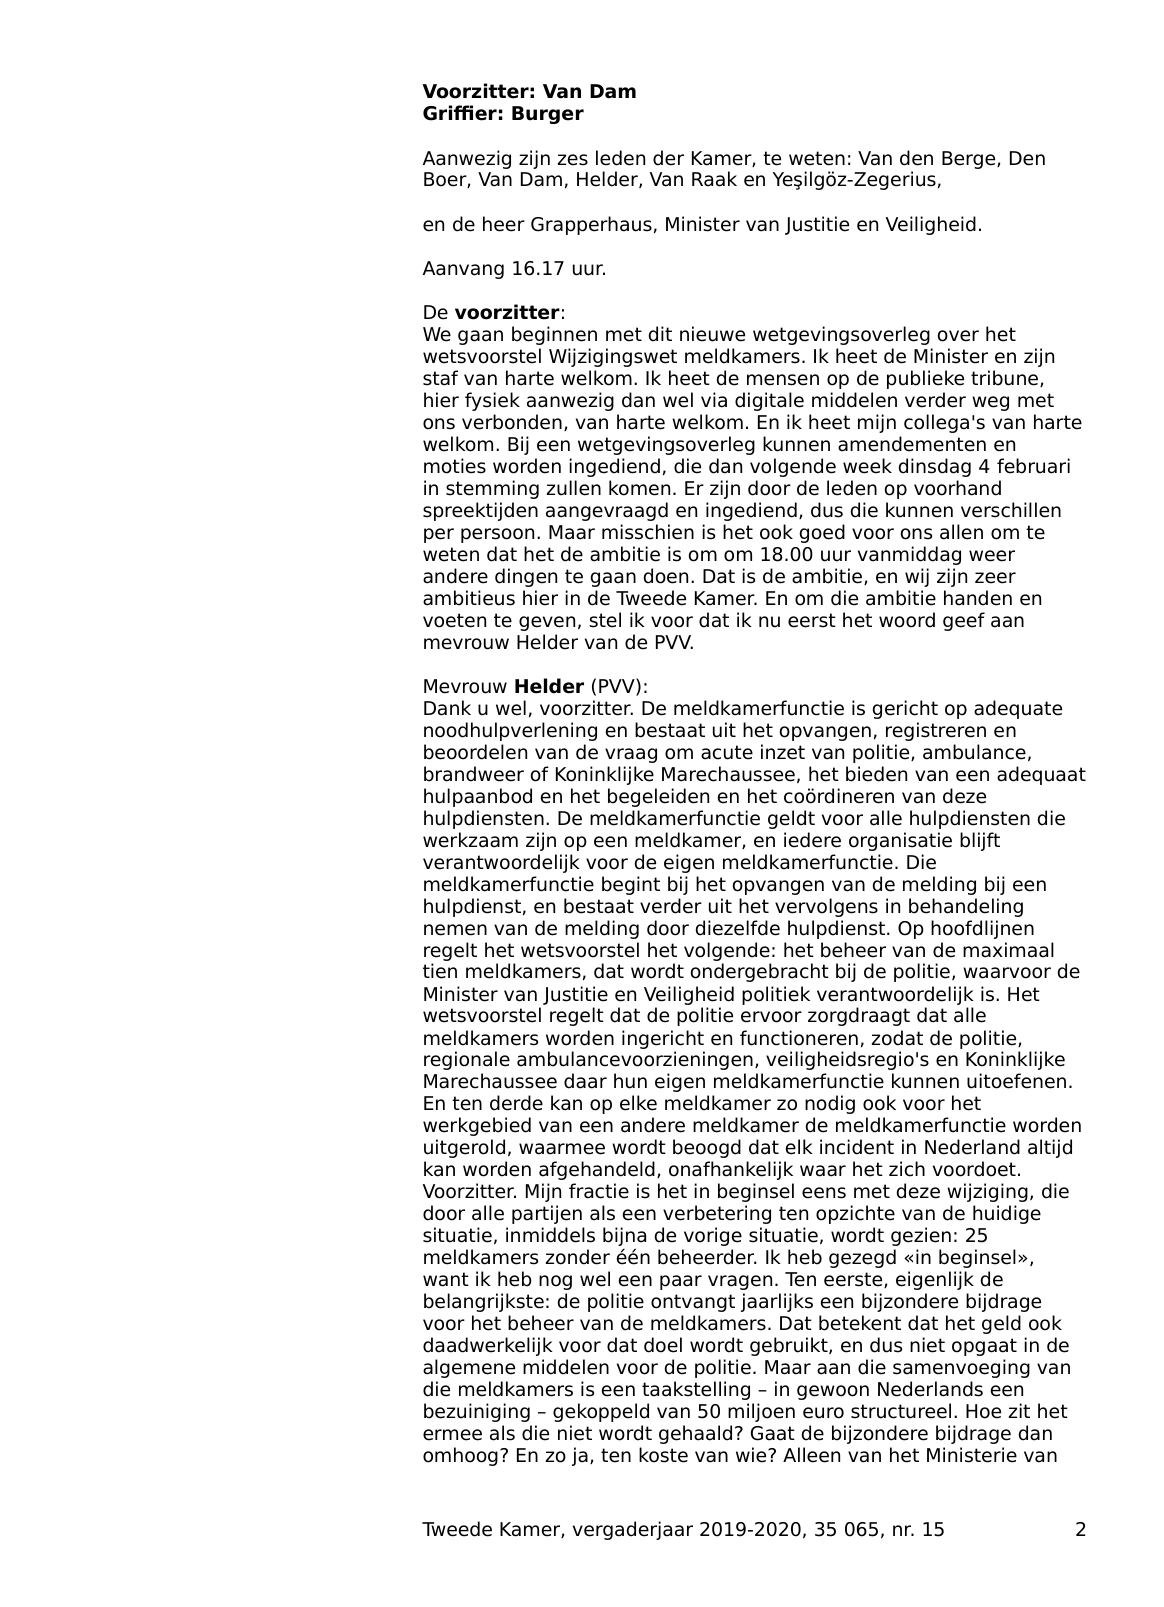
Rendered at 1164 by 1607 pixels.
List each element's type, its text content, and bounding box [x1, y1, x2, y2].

text Aanvang 16.17 uur. [422, 258, 1087, 280]
text Mevrouw Helder (PVV): [422, 676, 1087, 698]
text Aanwezig zijn zes leden der Kamer, te weten: Van den Berge, Den Boer, Van Dam, Helder, Van Raak en Yeşilgöz-Zegerius, [422, 147, 1087, 191]
text Dank u wel, voorzitter. De meldkamerfunctie is gericht op adequate noodhulpverlening en bestaat uit het opvangen, registreren en beoordelen van de vraag om acute inzet van politie, ambulance, brandweer of Koninklijke Marechaussee, het bieden van een adequaat hulpaanbod en het begeleiden en het coördineren van deze hulpdiensten. De meldkamerfunctie geldt voor alle hulpdiensten die werkzaam zijn op een meldkamer, en iedere organisatie blijft verantwoordelijk voor de eigen meldkamerfunctie. Die meldkamerfunctie begint bij het opvangen van de melding bij een hulpdienst, en bestaat verder uit het vervolgens in behandeling nemen van de melding door diezelfde hulpdienst. Op hoofdlijnen regelt het wetsvoorstel het volgende: het beheer van de maximaal tien meldkamers, dat wordt ondergebracht bij de politie, waarvoor de Minister van Justitie en Veiligheid politiek verantwoordelijk is. Het wetsvoorstel regelt dat de politie ervoor zorgdraagt dat alle meldkamers worden ingericht en functioneren, zodat de politie, regionale ambulancevoorzieningen, veiligheidsregio's en Koninklijke Marechaussee daar hun eigen meldkamerfunctie kunnen uitoefenen. En ten derde kan op elke meldkamer zo nodig ook voor het werkgebied van een andere meldkamer de meldkamerfunctie worden uitgerold, waarmee wordt beoogd dat elk incident in Nederland altijd kan worden afgehandeld, onafhankelijk waar het zich voordoet. [422, 698, 1087, 1181]
text Voorzitter. Mijn fractie is het in beginsel eens met deze wijziging, die door alle partijen als een verbetering ten opzichte van de huidige situatie, inmiddels bijna de vorige situatie, wordt gezien: 25 meldkamers zonder één beheerder. Ik heb gezegd «in beginsel», want ik heb nog wel een paar vragen. Ten eerste, eigenlijk de belangrijkste: de politie ontvangt jaarlijks een bijzondere bijdrage voor het beheer van de meldkamers. Dat betekent dat het geld ook daadwerkelijk voor dat doel wordt gebruikt, en dus niet opgaat in de algemene middelen voor de politie. Maar aan die samenvoeging van die meldkamers is een taakstelling – in gewoon Nederlands een bezuiniging – gekoppeld van 50 miljoen euro structureel. Hoe zit het ermee als die niet wordt gehaald? Gaat de bijzondere bijdrage dan omhoog? En zo ja, ten koste van wie? Alleen van het Ministerie van [422, 1181, 1087, 1467]
text Voorzitter: Van Dam [422, 81, 1087, 103]
text Griffier: Burger [422, 103, 1087, 125]
text en de heer Grapperhaus, Minister van Justitie en Veiligheid. [422, 213, 1087, 236]
text We gaan beginnen met dit nieuwe wetgevingsoverleg over het wetsvoorstel Wijzigingswet meldkamers. Ik heet de Minister en zijn staf van harte welkom. Ik heet de mensen op de publieke tribune, hier fysiek aanwezig dan wel via digitale middelen verder weg met ons verbonden, van harte welkom. En ik heet mijn collega's van harte welkom. Bij een wetgevingsoverleg kunnen amendementen en moties worden ingediend, die dan volgende week dinsdag 4 februari in stemming zullen komen. Er zijn door de leden op voorhand spreektijden aangevraagd en ingediend, dus die kunnen verschillen per persoon. Maar misschien is het ook goed voor ons allen om te weten dat het de ambitie is om om 18.00 uur vanmiddag weer andere dingen te gaan doen. Dat is de ambitie, en wij zijn zeer ambitieus hier in de Tweede Kamer. En om die ambitie handen en voeten te geven, stel ik voor dat ik nu eerst het woord geef aan mevrouw Helder van de PVV. [422, 324, 1087, 653]
text De voorzitter: [422, 302, 1087, 324]
